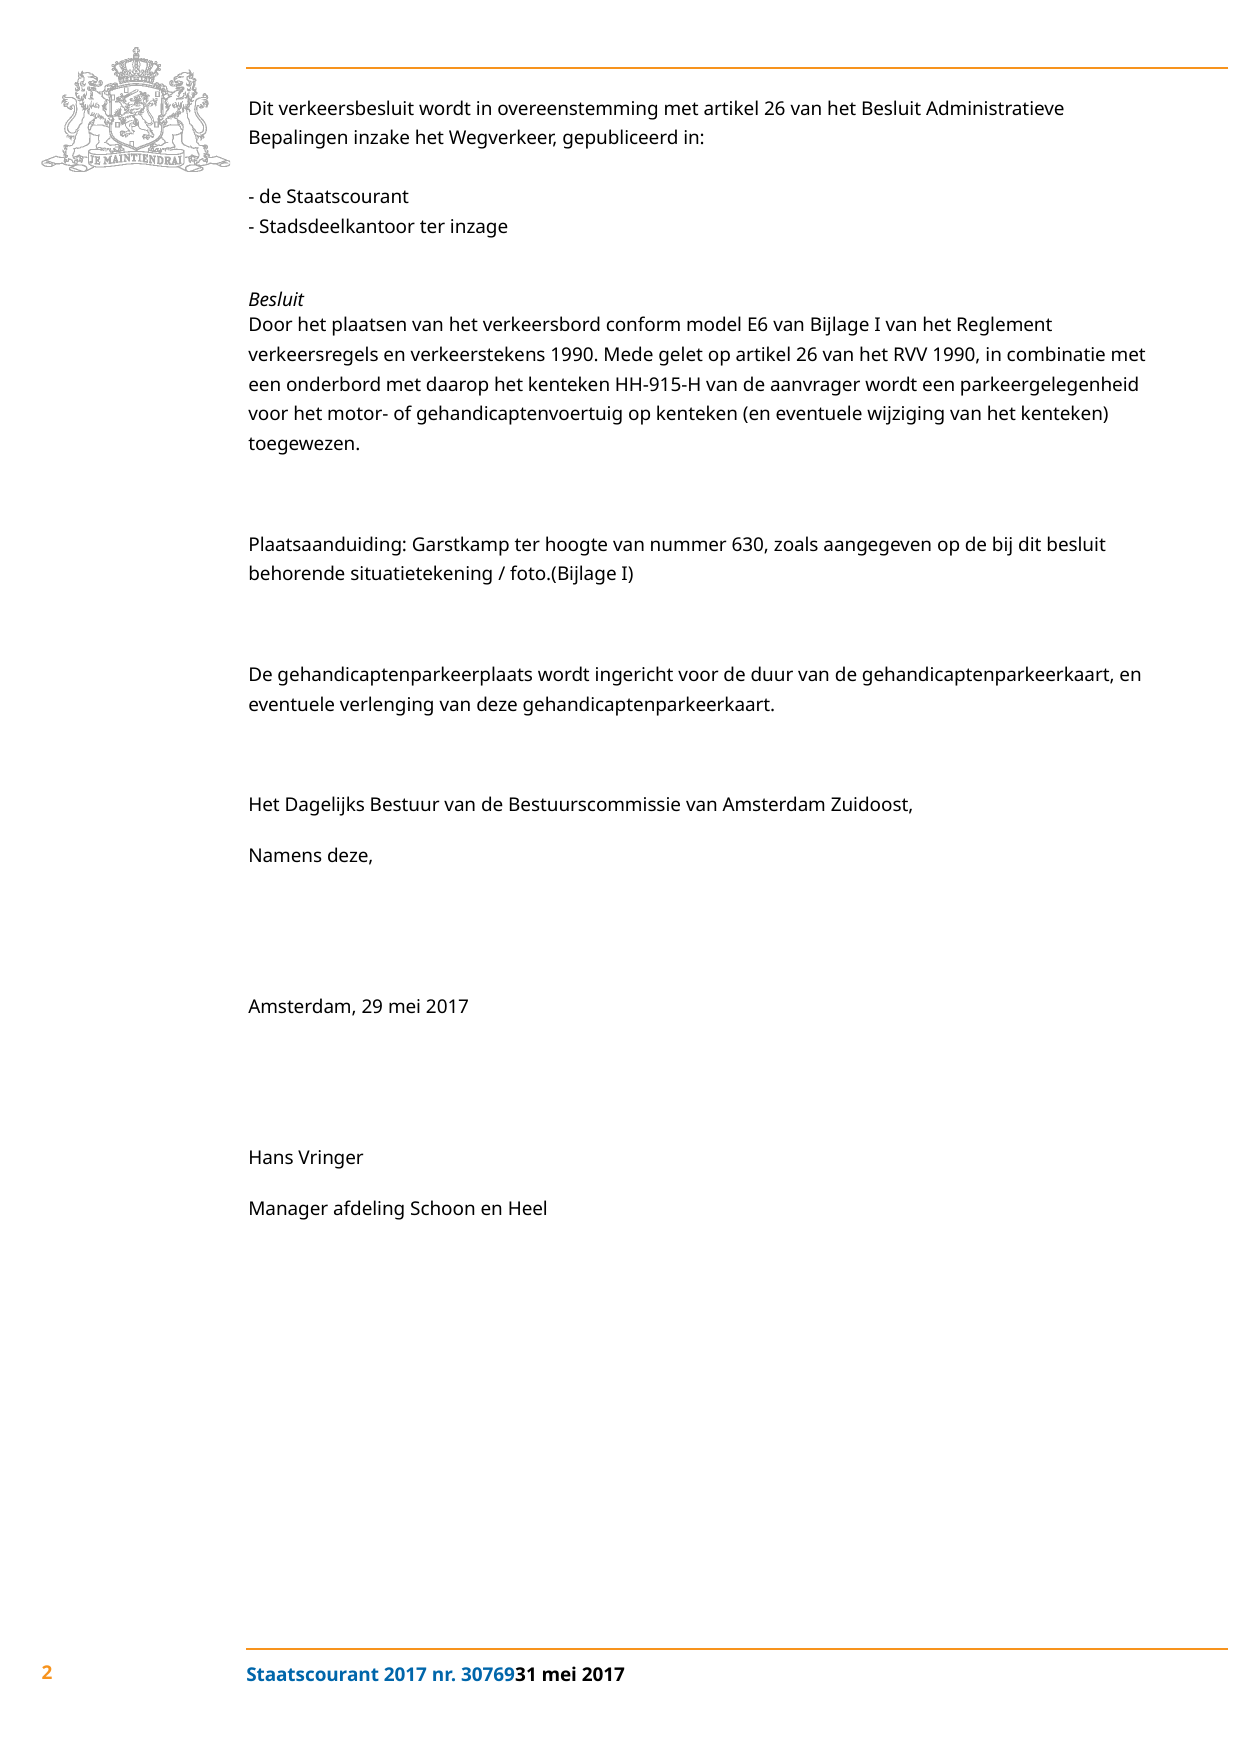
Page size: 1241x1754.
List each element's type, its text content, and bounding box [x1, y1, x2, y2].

text Amsterdam, 29 mei 2017 [248, 993, 1152, 1019]
text Namens deze, [248, 842, 1152, 868]
text De gehandicaptenparkeerplaats wordt ingericht voor de duur van de gehandicaptenparkeerkaart, en eventuele verlenging van deze gehandicaptenparkeerkaart. [248, 661, 1152, 716]
text Het Dagelijks Bestuur van de Bestuurscommissie van Amsterdam Zuidoost, [248, 792, 1152, 817]
text Hans Vringer [248, 1144, 1152, 1170]
picture [41, 47, 231, 172]
text - Stadsdeelkantoor ter inzage [248, 213, 1152, 239]
text Door het plaatsen van het verkeersbord conform model E6 van Bijlage I van het Reglement verkeersregels en verkeerstekens 1990. Mede gelet op artikel 26 van het RVV 1990, in combinatie met een onderbord met daarop het kenteken HH-915-H van de aanvrager wordt een parkeergelegenheid voor het motor- of gehandicaptenvoertuig op kenteken (en eventuele wijziging van het kenteken) toegewezen. [248, 312, 1152, 456]
text Manager afdeling Schoon en Heel [248, 1195, 1152, 1221]
text Dit verkeersbesluit wordt in overeenstemming met artikel 26 van het Besluit Administratieve Bepalingen inzake het Wegverkeer, gepubliceerd in: [248, 95, 1152, 150]
text - de Staatscourant [248, 183, 1152, 209]
text Besluit [248, 286, 1152, 312]
text Plaatsaanduiding: Garstkamp ter hoogte van nummer 630, zoals aangegeven op de bij dit besluit behorende situatietekening / foto.(Bijlage I) [248, 531, 1152, 586]
